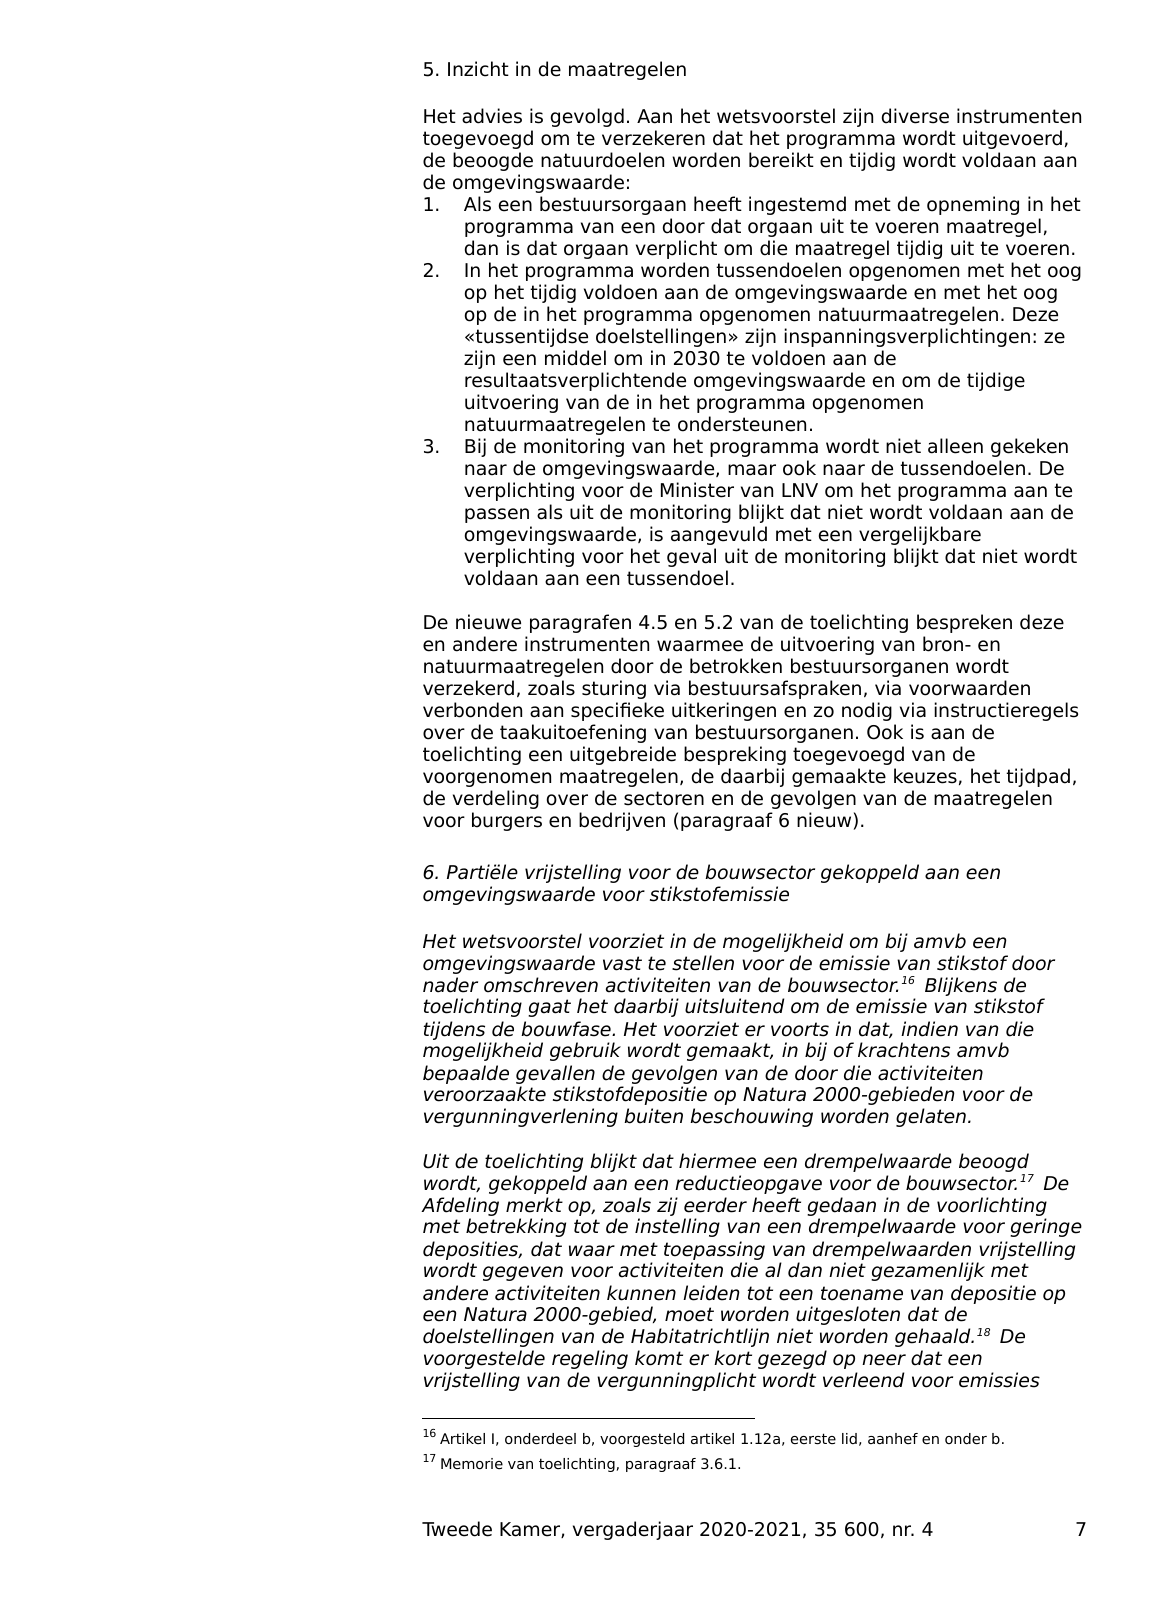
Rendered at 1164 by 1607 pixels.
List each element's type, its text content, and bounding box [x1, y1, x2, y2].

text De nieuwe paragrafen 4.5 en 5.2 van de toelichting bespreken deze en andere instrumenten waarmee de uitvoering van bron- en natuurmaatregelen door de betrokken bestuursorganen wordt verzekerd, zoals sturing via bestuursafspraken, via voorwaarden verbonden aan specifieke uitkeringen en zo nodig via instructieregels over de taakuitoefening van bestuursorganen. Ook is aan de toelichting een uitgebreide bespreking toegevoegd van de voorgenomen maatregelen, de daarbij gemaakte keuzes, het tijdpad, de verdeling over de sectoren en de gevolgen van de maatregelen voor burgers en bedrijven (paragraaf 6 nieuw). [422, 612, 1087, 832]
text 3. Bij de monitoring van het programma wordt niet alleen gekeken naar de omgevingswaarde, maar ook naar de tussendoelen. De verplichting voor de Minister van LNV om het programma aan te passen als uit de monitoring blijkt dat niet wordt voldaan aan de omgevingswaarde, is aangevuld met een vergelijkbare verplichting voor het geval uit de monitoring blijkt dat niet wordt voldaan aan een tussendoel. [422, 436, 1087, 589]
text Uit de toelichting blijkt dat hiermee een drempelwaarde beoogd wordt, gekoppeld aan een reductieopgave voor de bouwsector. De Afdeling merkt op, zoals zij eerder heeft gedaan in de voorlichting met betrekking tot de instelling van een drempelwaarde voor geringe deposities, dat waar met toepassing van drempelwaarden vrijstelling wordt gegeven voor activiteiten die al dan niet gezamenlijk met andere activiteiten kunnen leiden tot een toename van depositie op een Natura 2000-gebied, moet worden uitgesloten dat de doelstellingen van de Habitatrichtlijn niet worden gehaald. De voorgestelde regeling komt er kort gezegd op neer dat een vrijstelling van de vergunningplicht wordt verleend voor emissies [422, 1151, 1087, 1392]
text 2. In het programma worden tussendoelen opgenomen met het oog op het tijdig voldoen aan de omgevingswaarde en met het oog op de in het programma opgenomen natuurmaatregelen. Deze «tussentijdse doelstellingen» zijn inspanningsverplichtingen: ze zijn een middel om in 2030 te voldoen aan de resultaatsverplichtende omgevingswaarde en om de tijdige uitvoering van de in het programma opgenomen natuurmaatregelen te ondersteunen. [422, 260, 1087, 436]
text Het wetsvoorstel voorziet in de mogelijkheid om bij amvb een omgevingswaarde vast te stellen voor de emissie van stikstof door nader omschreven activiteiten van de bouwsector. Blijkens de toelichting gaat het daarbij uitsluitend om de emissie van stikstof tijdens de bouwfase. Het voorziet er voorts in dat, indien van die mogelijkheid gebruik wordt gemaakt, in bij of krachtens amvb bepaalde gevallen de gevolgen van de door die activiteiten veroorzaakte stikstofdepositie op Natura 2000-gebieden voor de vergunningverlening buiten beschouwing worden gelaten. [422, 931, 1087, 1128]
subtitle 6. Partiële vrijstelling voor de bouwsector gekoppeld aan een omgevingswaarde voor stikstofemissie [422, 862, 1087, 906]
subtitle 5. Inzicht in de maatregelen [422, 59, 1087, 81]
text Het advies is gevolgd. Aan het wetsvoorstel zijn diverse instrumenten toegevoegd om te verzekeren dat het programma wordt uitgevoerd, de beoogde natuurdoelen worden bereikt en tijdig wordt voldaan aan de omgevingswaarde: [422, 106, 1087, 194]
text 1. Als een bestuursorgaan heeft ingestemd met de opneming in het programma van een door dat orgaan uit te voeren maatregel, dan is dat orgaan verplicht om die maatregel tijdig uit te voeren. [422, 194, 1087, 260]
text Artikel I, onderdeel b, voorgesteld artikel 1.12a, eerste lid, aanhef en onder b. [422, 1427, 1087, 1449]
text Memorie van toelichting, paragraaf 3.6.1. [422, 1452, 1087, 1474]
